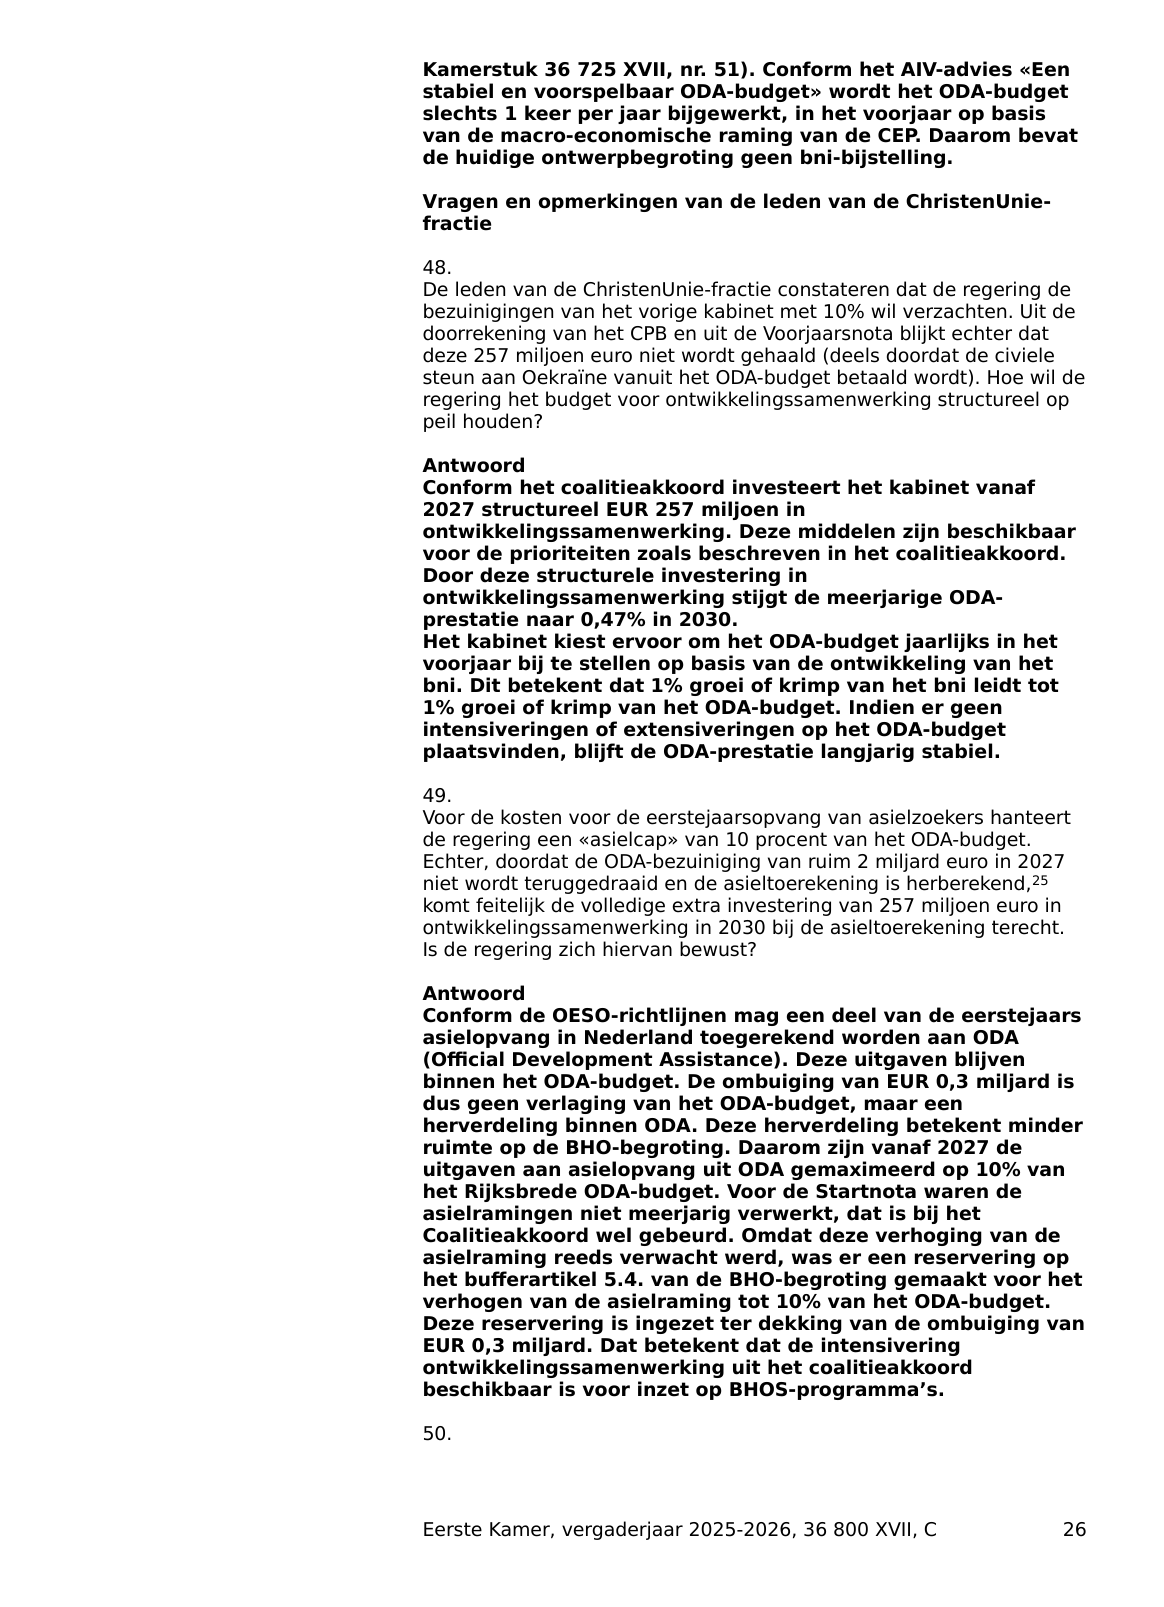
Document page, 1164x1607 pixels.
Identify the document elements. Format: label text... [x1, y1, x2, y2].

text 49. [422, 785, 1087, 807]
text De leden van de ChristenUnie-fractie constateren dat de regering de bezuinigingen van het vorige kabinet met 10% wil verzachten. Uit de doorrekening van het CPB en uit de Voorjaarsnota blijkt echter dat deze 257 miljoen euro niet wordt gehaald (deels doordat de civiele steun aan Oekraïne vanuit het ODA-budget betaald wordt). Hoe wil de regering het budget voor ontwikkelingssamenwerking structureel op peil houden? [422, 279, 1087, 433]
text Het kabinet kiest ervoor om het ODA-budget jaarlijks in het voorjaar bij te stellen op basis van de ontwikkeling van het bni. Dit betekent dat 1% groei of krimp van het bni leidt tot 1% groei of krimp van het ODA-budget. Indien er geen intensiveringen of extensiveringen op het ODA-budget plaatsvinden, blijft de ODA-prestatie langjarig stabiel. [422, 631, 1087, 763]
text Conform de OESO-richtlijnen mag een deel van de eerstejaars asielopvang in Nederland toegerekend worden aan ODA (Official Development Assistance). Deze uitgaven blijven binnen het ODA-budget. De ombuiging van EUR 0,3 miljard is dus geen verlaging van het ODA-budget, maar een herverdeling binnen ODA. Deze herverdeling betekent minder ruimte op de BHO-begroting. Daarom zijn vanaf 2027 de uitgaven aan asielopvang uit ODA gemaximeerd op 10% van het Rijksbrede ODA-budget. Voor de Startnota waren de asielramingen niet meerjarig verwerkt, dat is bij het Coalitieakkoord wel gebeurd. Omdat deze verhoging van de asielraming reeds verwacht werd, was er een reservering op het bufferartikel 5.4. van de BHO-begroting gemaakt voor het verhogen van de asielraming tot 10% van het ODA-budget. Deze reservering is ingezet ter dekking van de ombuiging van EUR 0,3 miljard. Dat betekent dat de intensivering ontwikkelingssamenwerking uit het coalitieakkoord beschikbaar is voor inzet op BHOS-programma’s. [422, 1005, 1087, 1401]
subtitle Vragen en opmerkingen van de leden van de ChristenUnie-fractie [422, 191, 1087, 235]
text Antwoord [422, 983, 1087, 1005]
text 48. [422, 257, 1087, 279]
text Voor de kosten voor de eerstejaarsopvang van asielzoekers hanteert de regering een «asielcap» van 10 procent van het ODA-budget. Echter, doordat de ODA-bezuiniging van ruim 2 miljard euro in 2027 niet wordt teruggedraaid en de asieltoerekening is herberekend,25 komt feitelijk de volledige extra investering van 257 miljoen euro in ontwikkelingssamenwerking in 2030 bij de asieltoerekening terecht. Is de regering zich hiervan bewust? [422, 807, 1087, 961]
text 50. [422, 1423, 1087, 1445]
text Antwoord [422, 455, 1087, 477]
text Kamerstuk 36 725 XVII, nr. 51). Conform het AIV-advies «Een stabiel en voorspelbaar ODA-budget» wordt het ODA-budget slechts 1 keer per jaar bijgewerkt, in het voorjaar op basis van de macro-economische raming van de CEP. Daarom bevat de huidige ontwerpbegroting geen bni-bijstelling. [422, 59, 1087, 169]
text Conform het coalitieakkoord investeert het kabinet vanaf 2027 structureel EUR 257 miljoen in ontwikkelingssamenwerking. Deze middelen zijn beschikbaar voor de prioriteiten zoals beschreven in het coalitieakkoord. Door deze structurele investering in ontwikkelingssamenwerking stijgt de meerjarige ODA-prestatie naar 0,47% in 2030. [422, 477, 1087, 631]
